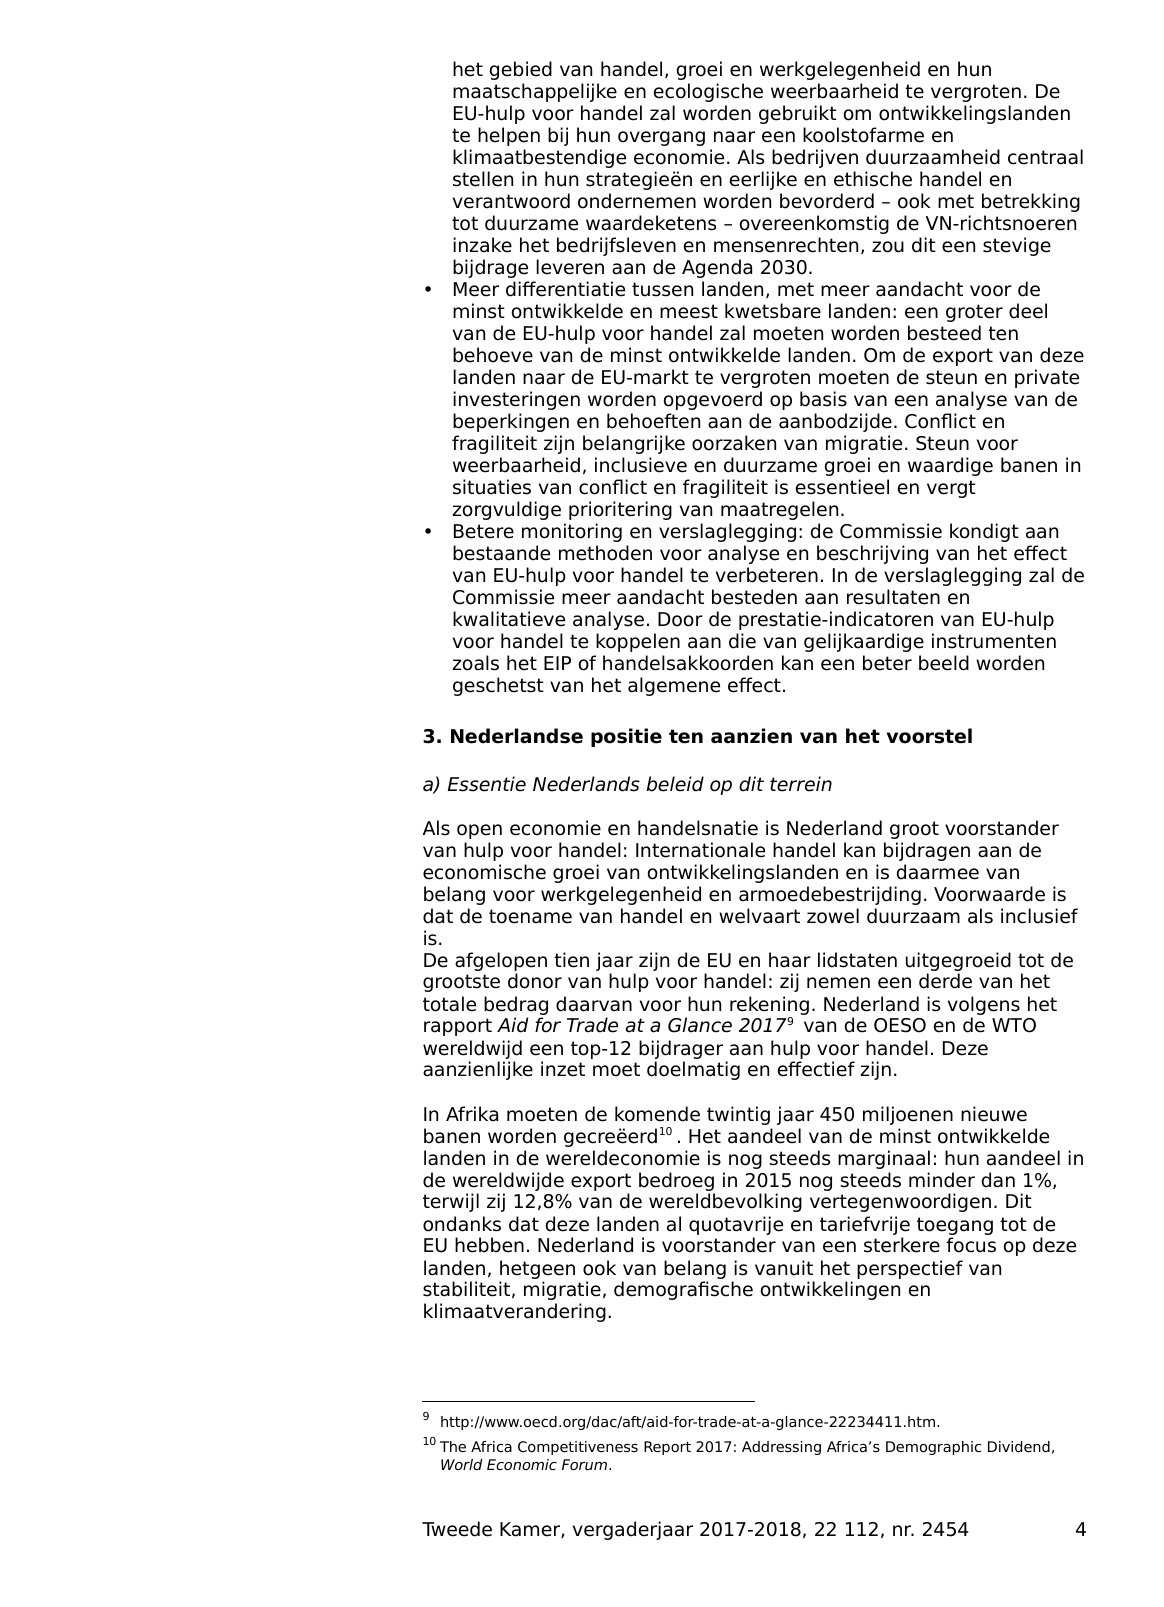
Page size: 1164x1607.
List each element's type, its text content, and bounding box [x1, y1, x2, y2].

text http://www.oecd.org/dac/aft/aid-for-trade-at-a-glance-22234411.htm. [422, 1410, 1087, 1432]
subtitle a) Essentie Nederlands beleid op dit terrein [422, 773, 1087, 795]
text • Meer differentiatie tussen landen, met meer aandacht voor de minst ontwikkelde en meest kwetsbare landen: een groter deel van de EU-hulp voor handel zal moeten worden besteed ten behoeve van de minst ontwikkelde landen. Om de export van deze landen naar de EU-markt te vergroten moeten de steun en private investeringen worden opgevoerd op basis van een analyse van de beperkingen en behoeften aan de aanbodzijde. Conflict en fragiliteit zijn belangrijke oorzaken van migratie. Steun voor weerbaarheid, inclusieve en duurzame groei en waardige banen in situaties van conflict en fragiliteit is essentieel en vergt zorgvuldige prioritering van maatregelen. [422, 279, 1087, 521]
text De afgelopen tien jaar zijn de EU en haar lidstaten uitgegroeid tot de grootste donor van hulp voor handel: zij nemen een derde van het totale bedrag daarvan voor hun rekening. Nederland is volgens het rapport Aid for Trade at a Glance 2017 van de OESO en de WTO wereldwijd een top-12 bijdrager aan hulp voor handel. Deze aanzienlijke inzet moet doelmatig en effectief zijn. [422, 949, 1087, 1081]
text Als open economie en handelsnatie is Nederland groot voorstander van hulp voor handel: Internationale handel kan bijdragen aan de economische groei van ontwikkelingslanden en is daarmee van belang voor werkgelegenheid en armoedebestrijding. Voorwaarde is dat de toename van handel en welvaart zowel duurzaam als inclusief is. [422, 818, 1087, 949]
subtitle 3. Nederlandse positie ten aanzien van het voorstel [422, 726, 1087, 748]
text In Afrika moeten de komende twintig jaar 450 miljoenen nieuwe banen worden gecreëerd. Het aandeel van de minst ontwikkelde landen in de wereldeconomie is nog steeds marginaal: hun aandeel in de wereldwijde export bedroeg in 2015 nog steeds minder dan 1%, terwijl zij 12,8% van de wereldbevolking vertegenwoordigen. Dit ondanks dat deze landen al quotavrije en tariefvrije toegang tot de EU hebben. Nederland is voorstander van een sterkere focus op deze landen, hetgeen ook van belang is vanuit het perspectief van stabiliteit, migratie, demografische ontwikkelingen en klimaatverandering. [422, 1103, 1087, 1323]
text • Betere monitoring en verslaglegging: de Commissie kondigt aan bestaande methoden voor analyse en beschrijving van het effect van EU-hulp voor handel te verbeteren. In de verslaglegging zal de Commissie meer aandacht besteden aan resultaten en kwalitatieve analyse. Door de prestatie-indicatoren van EU-hulp voor handel te koppelen aan die van gelijkaardige instrumenten zoals het EIP of handelsakkoorden kan een beter beeld worden geschetst van het algemene effect. [422, 521, 1087, 696]
text het gebied van handel, groei en werkgelegenheid en hun maatschappelijke en ecologische weerbaarheid te vergroten. De EU-hulp voor handel zal worden gebruikt om ontwikkelingslanden te helpen bij hun overgang naar een koolstofarme en klimaatbestendige economie. Als bedrijven duurzaamheid centraal stellen in hun strategieën en eerlijke en ethische handel en verantwoord ondernemen worden bevorderd – ook met betrekking tot duurzame waardeketens – overeenkomstig de VN-richtsnoeren inzake het bedrijfsleven en mensenrechten, zou dit een stevige bijdrage leveren aan de Agenda 2030. [422, 59, 1087, 279]
text The Africa Competitiveness Report 2017: Addressing Africa’s Demographic Dividend, World Economic Forum. [422, 1435, 1087, 1474]
